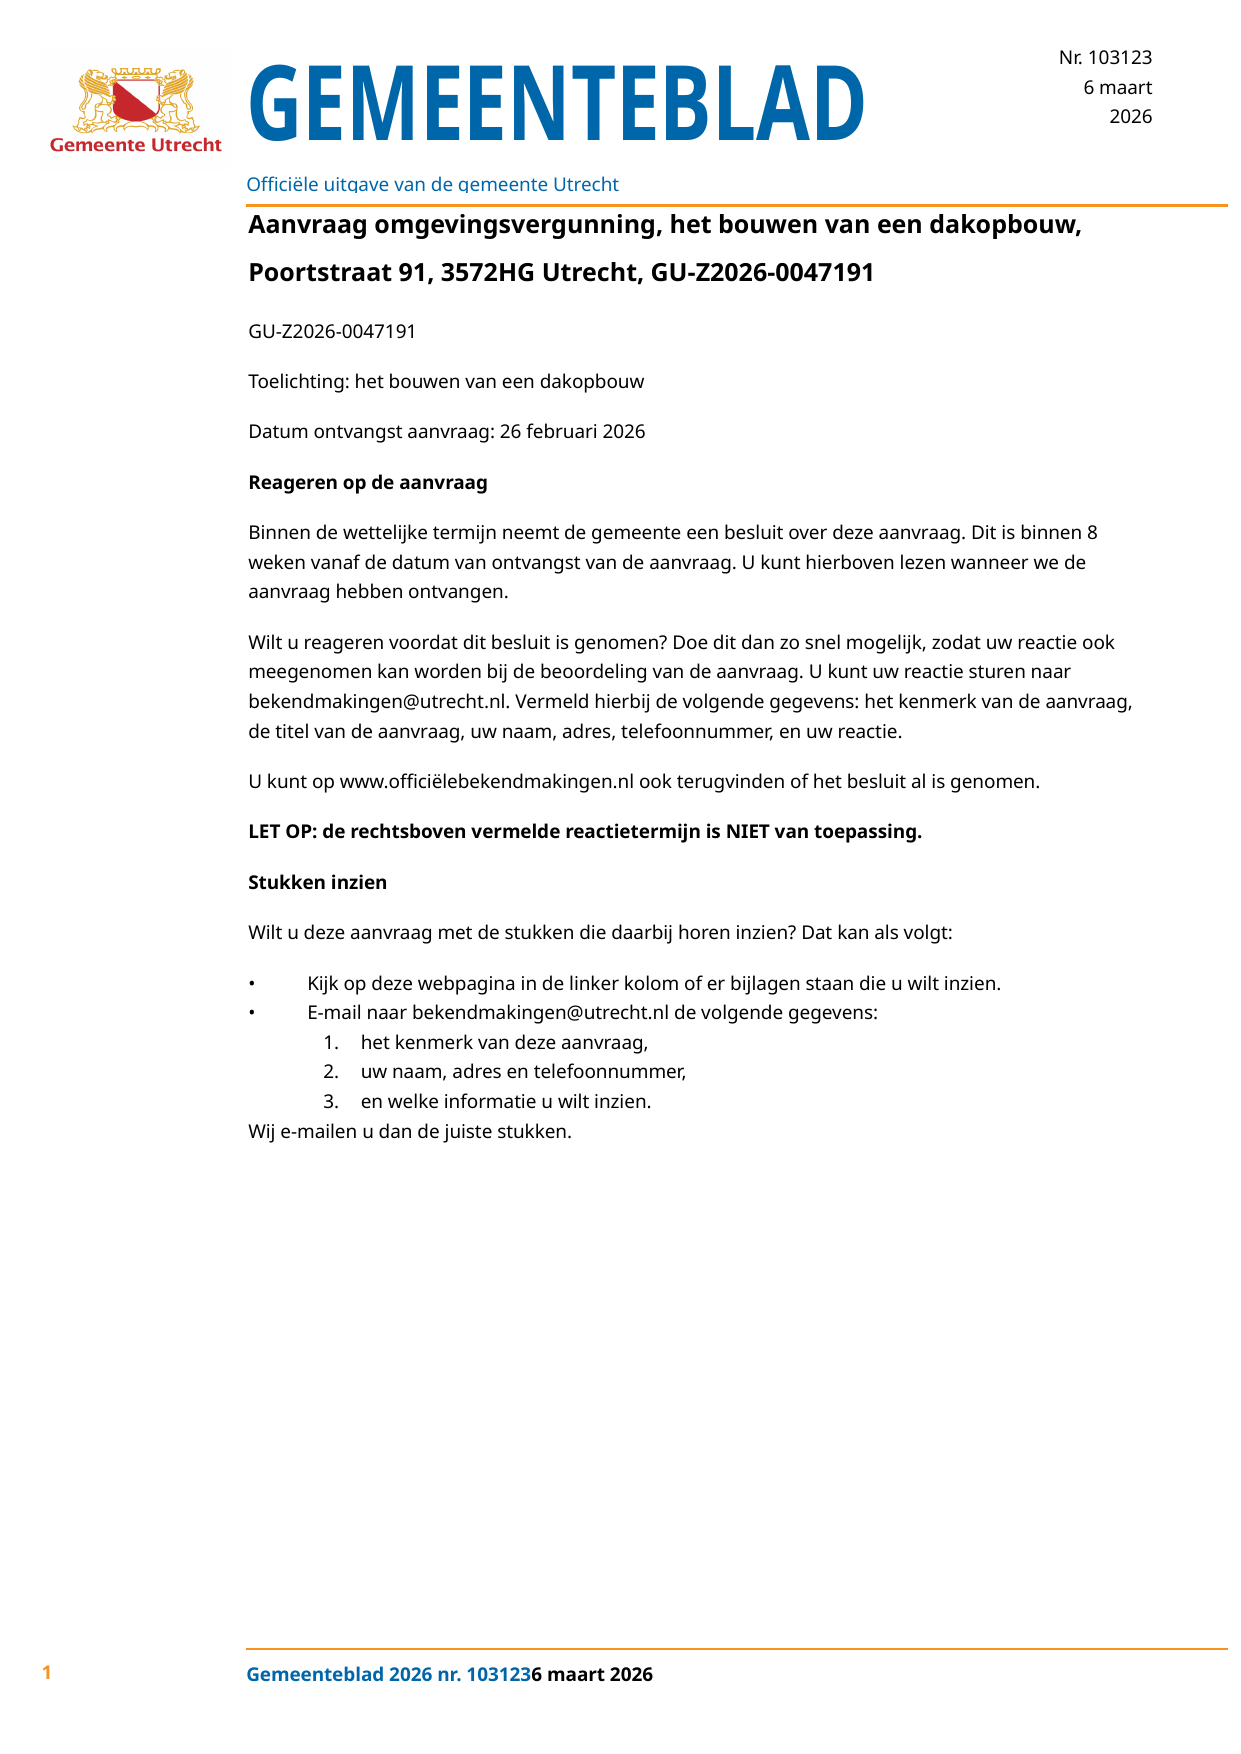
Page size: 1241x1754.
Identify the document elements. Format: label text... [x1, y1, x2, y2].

list en welke informatie u wilt inzien. [323, 1088, 1152, 1114]
text Reageren op de aanvraag [248, 469, 1152, 495]
text Wij e-mailen u dan de juiste stukken. [248, 1118, 1152, 1144]
text U kunt op www.officiëlebekendmakingen.nl ook terugvinden of het besluit al is genomen. [248, 768, 1152, 794]
text GU-Z2026-0047191 [248, 318, 1152, 344]
list uw naam, adres en telefoonnummer, [323, 1059, 1152, 1084]
text Stukken inzien [248, 869, 1152, 895]
text Toelichting: het bouwen van een dakopbouw [248, 368, 1152, 394]
picture [41, 47, 231, 172]
text LET OP: de rechtsboven vermelde reactietermijn is NIET van toepassing. [248, 819, 1152, 844]
text Wilt u reageren voordat dit besluit is genomen? Doe dit dan zo snel mogelijk, zodat uw reactie ook meegenomen kan worden bij de beoordeling van de aanvraag. U kunt uw reactie sturen naar bekendmakingen@utrecht.nl. Vermeld hierbij de volgende gegevens: het kenmerk van de aanvraag, de titel van de aanvraag, uw naam, adres, telefoonnummer, en uw reactie. [248, 629, 1152, 744]
list Kijk op deze webpagina in de linker kolom of er bijlagen staan die u wilt inzien. [248, 970, 1152, 996]
text Binnen de wettelijke termijn neemt de gemeente een besluit over deze aanvraag. Dit is binnen 8 weken vanaf de datum van ontvangst van de aanvraag. U kunt hierboven lezen wanneer we de aanvraag hebben ontvangen. [248, 519, 1152, 604]
text Aanvraag omgevingsvergunning, het bouwen van een dakopbouw, Poortstraat 91, 3572HG Utrecht, GU-Z2026-0047191 [248, 207, 1152, 288]
list E-mail naar bekendmakingen@utrecht.nl de volgende gegevens: [248, 999, 1152, 1025]
text Wilt u deze aanvraag met de stukken die daarbij horen inzien? Dat kan als volgt: [248, 919, 1152, 945]
list het kenmerk van deze aanvraag, [323, 1029, 1152, 1055]
text Datum ontvangst aanvraag: 26 februari 2026 [248, 419, 1152, 444]
